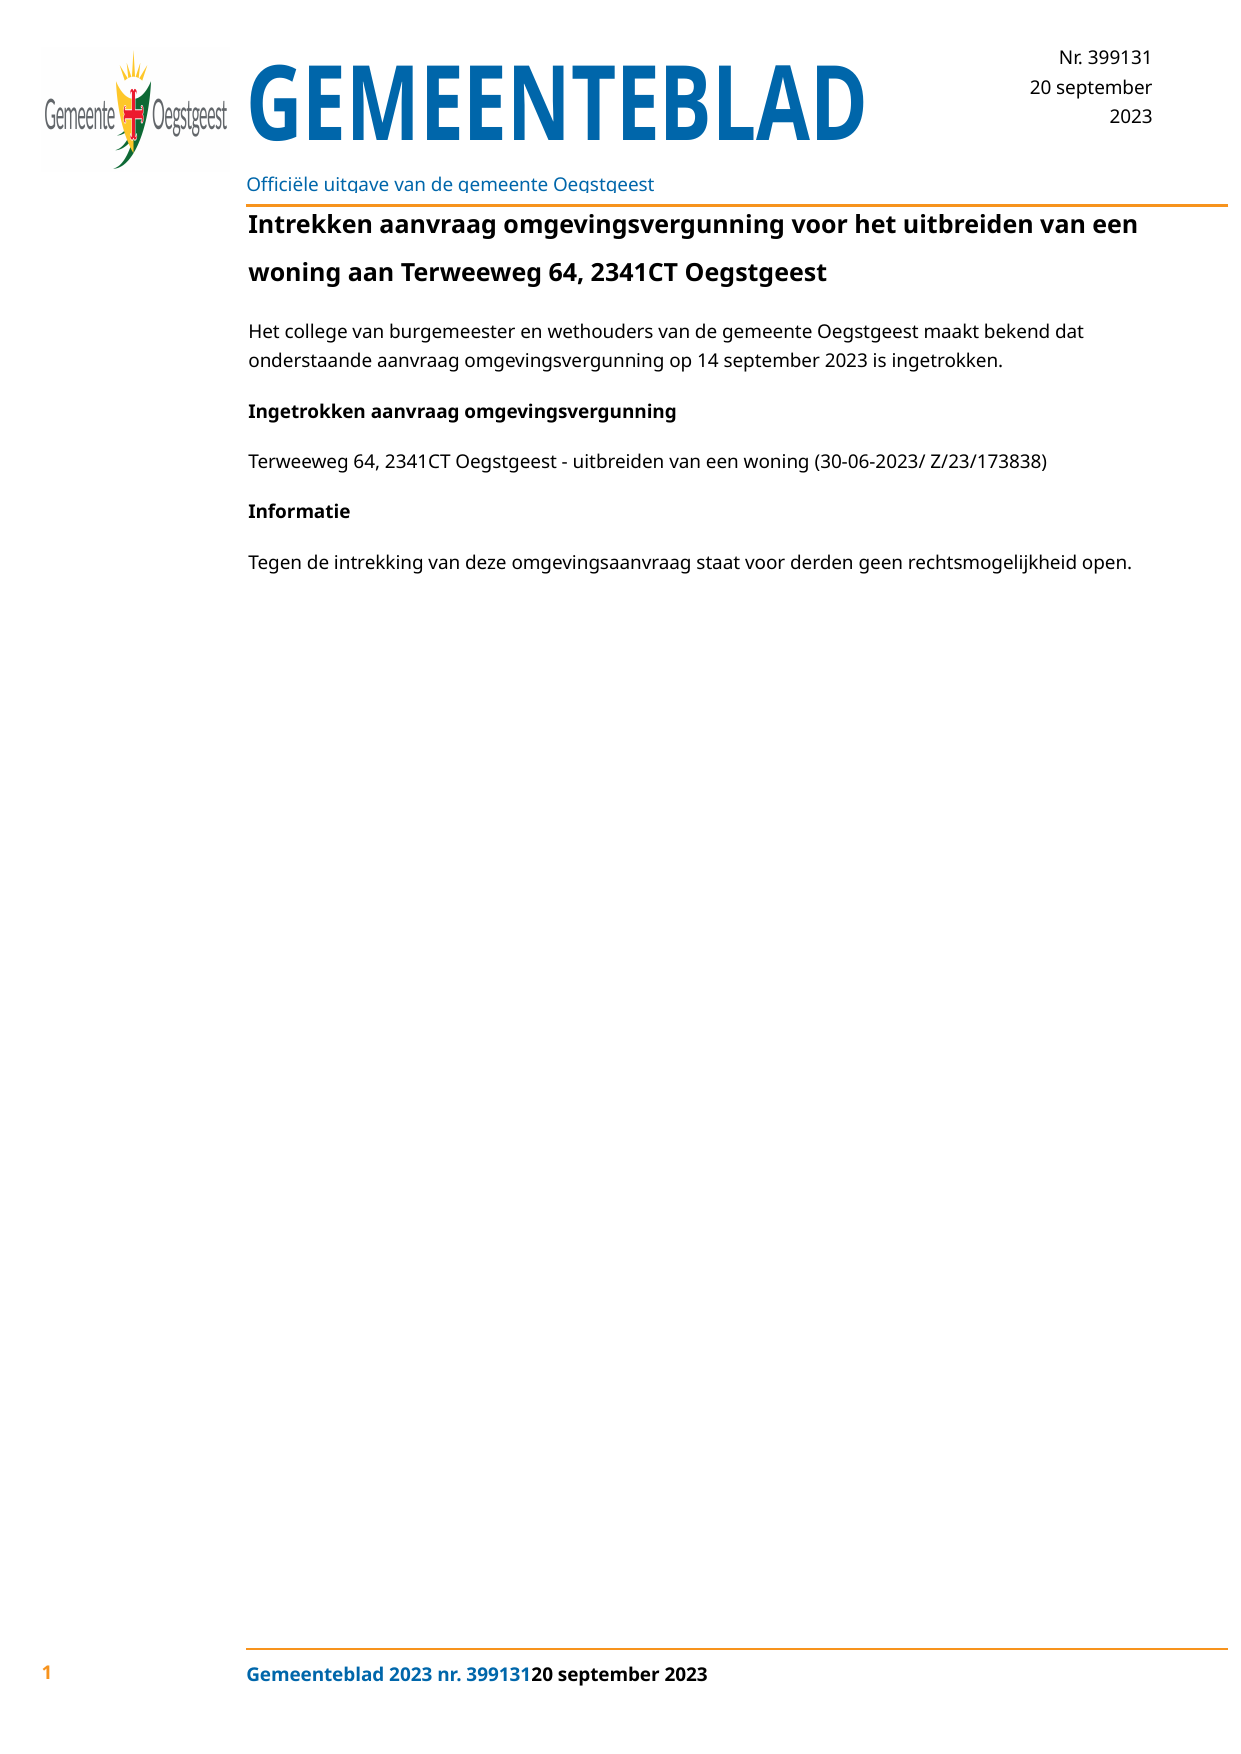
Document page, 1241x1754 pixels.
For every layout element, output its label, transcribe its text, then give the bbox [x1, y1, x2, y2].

picture [41, 47, 231, 172]
text Het college van burgemeester en wethouders van de gemeente Oegstgeest maakt bekend dat onderstaande aanvraag omgevingsvergunning op 14 september 2023 is ingetrokken. [248, 318, 1152, 373]
text Tegen de intrekking van deze omgevingsaanvraag staat voor derden geen rechtsmogelijkheid open. [248, 549, 1152, 575]
text Informatie [248, 499, 1152, 524]
text Ingetrokken aanvraag omgevingsvergunning [248, 398, 1152, 424]
text Terweeweg 64, 2341CT Oegstgeest - uitbreiden van een woning (30-06-2023/ Z/23/173838) [248, 448, 1152, 474]
text Intrekken aanvraag omgevingsvergunning voor het uitbreiden van een woning aan Terweeweg 64, 2341CT Oegstgeest [248, 207, 1152, 288]
